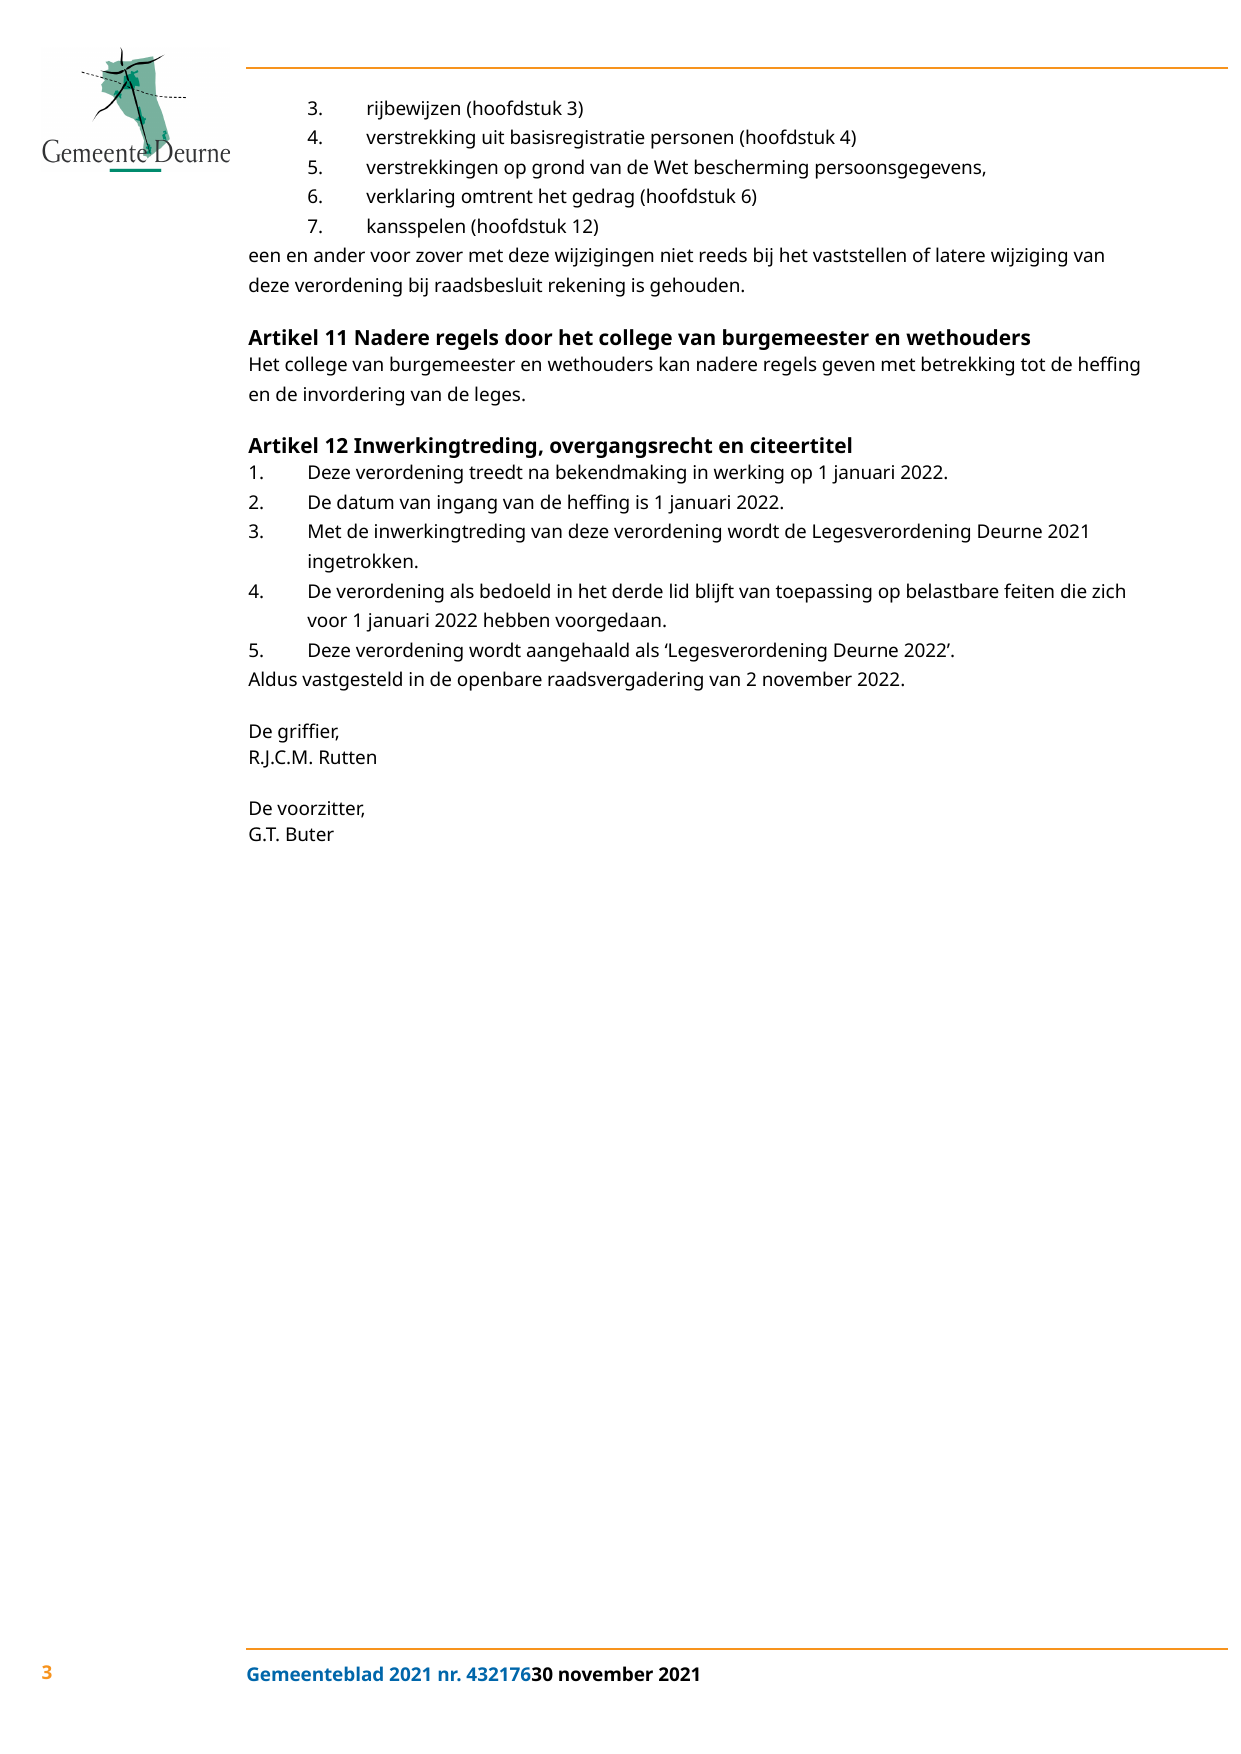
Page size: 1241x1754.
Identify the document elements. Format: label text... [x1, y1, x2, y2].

text Het college van burgemeester en wethouders kan nadere regels geven met betrekking tot de heffing en de invordering van de leges. [248, 351, 1152, 406]
list verstrekkingen op grond van de Wet bescherming persoonsgegevens, [307, 154, 1152, 180]
list rijbewijzen (hoofdstuk 3) [307, 95, 1152, 121]
text De griffier, [248, 718, 1152, 744]
list Met de inwerkingtreding van deze verordening wordt de Legesverordening Deurne 2021 ingetrokken. [248, 519, 1152, 574]
text Artikel 12 Inwerkingtreding, overgangsrecht en citeertitel [248, 431, 1152, 459]
text De voorzitter, [248, 795, 1152, 821]
list De verordening als bedoeld in het derde lid blijft van toepassing op belastbare feiten die zich voor 1 januari 2022 hebben voorgedaan. [248, 578, 1152, 633]
text Aldus vastgesteld in de openbare raadsvergadering van 2 november 2022. [248, 667, 1152, 692]
list kansspelen (hoofdstuk 12) [307, 213, 1152, 239]
text R.J.C.M. Rutten [248, 744, 1152, 769]
list De datum van ingang van de heffing is 1 januari 2022. [248, 489, 1152, 515]
list verklaring omtrent het gedrag (hoofdstuk 6) [307, 183, 1152, 209]
text Artikel 11 Nadere regels door het college van burgemeester en wethouders [248, 323, 1152, 351]
text G.T. Buter [248, 821, 1152, 847]
picture [41, 47, 231, 172]
list Deze verordening wordt aangehaald als ‘Legesverordening Deurne 2022’. [248, 637, 1152, 663]
text een en ander voor zover met deze wijzigingen niet reeds bij het vaststellen of latere wijziging van deze verordening bij raadsbesluit rekening is gehouden. [248, 243, 1152, 298]
list verstrekking uit basisregistratie personen (hoofdstuk 4) [307, 124, 1152, 150]
list Deze verordening treedt na bekendmaking in werking op 1 januari 2022. [248, 459, 1152, 485]
